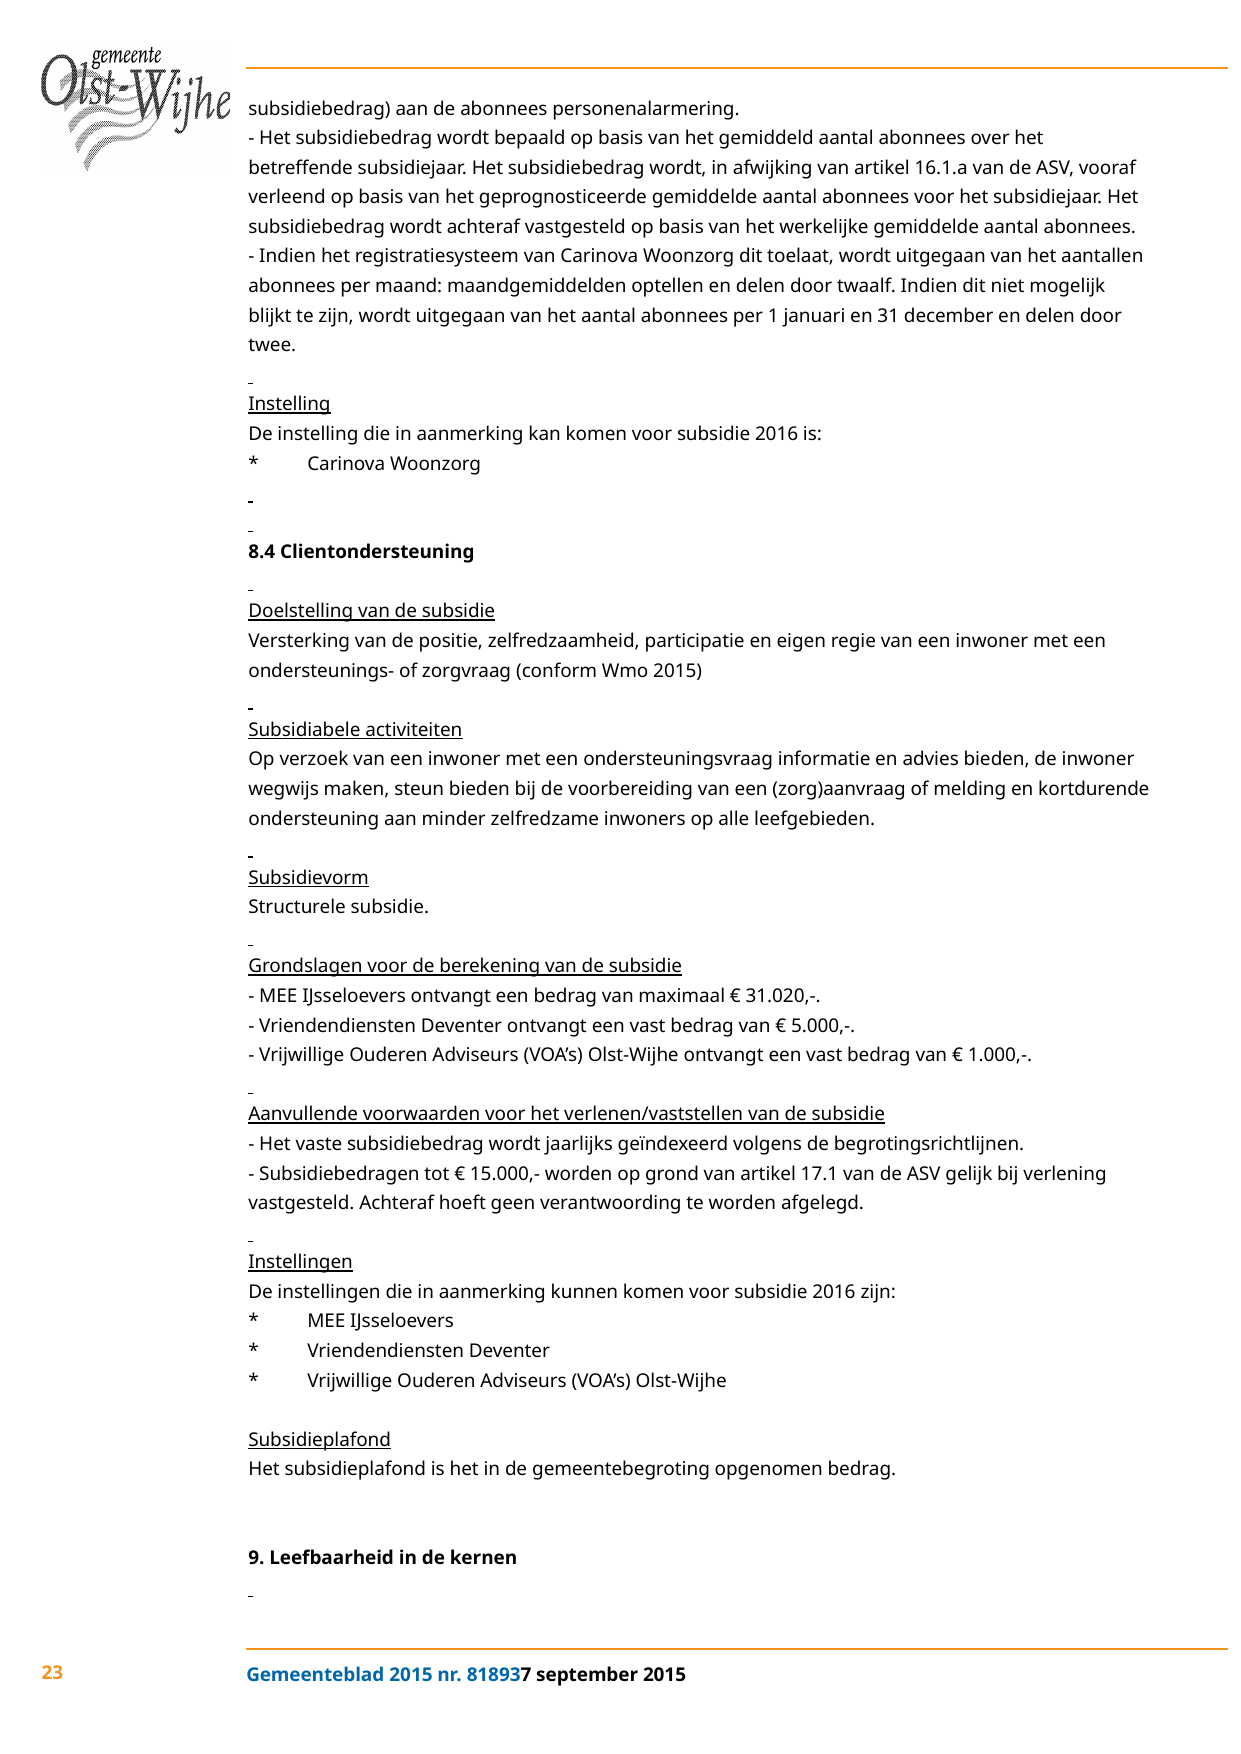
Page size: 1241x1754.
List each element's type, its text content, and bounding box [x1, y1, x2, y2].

text Grondslagen voor de berekening van de subsidie [248, 953, 1152, 978]
text Doelstelling van de subsidie [248, 598, 1152, 623]
text Subsidiabele activiteiten [248, 716, 1152, 742]
text - Indien het registratiesysteem van Carinova Woonzorg dit toelaat, wordt uitgegaan van het aantallen abonnees per maand: maandgemiddelden optellen en delen door twaalf. Indien dit niet mogelijk blijkt te zijn, wordt uitgegaan van het aantal abonnees per 1 januari en 31 december en delen door twee. [248, 243, 1152, 357]
text - MEE IJsseloevers ontvangt een bedrag van maximaal € 31.020,-. [248, 982, 1152, 1008]
list MEE IJsseloevers [248, 1308, 1152, 1333]
list Vriendendiensten Deventer [248, 1337, 1152, 1363]
text subsidiebedrag) aan de abonnees personenalarmering. [248, 95, 1152, 121]
text Op verzoek van een inwoner met een ondersteuningsvraag informatie en advies bieden, de inwoner wegwijs maken, steun bieden bij de voorbereiding van een (zorg)aanvraag of melding en kortdurende ondersteuning aan minder zelfredzame inwoners op alle leefgebieden. [248, 746, 1152, 831]
text 8.4 Clientondersteuning [248, 538, 1152, 564]
text Versterking van de positie, zelfredzaamheid, participatie en eigen regie van een inwoner met een ondersteunings- of zorgvraag (conform Wmo 2015) [248, 627, 1152, 683]
text Instelling [248, 391, 1152, 416]
text Subsidieplafond [248, 1426, 1152, 1452]
text - Het subsidiebedrag wordt bepaald op basis van het gemiddeld aantal abonnees over het betreffende subsidiejaar. Het subsidiebedrag wordt, in afwijking van artikel 16.1.a van de ASV, vooraf verleend op basis van het geprognosticeerde gemiddelde aantal abonnees voor het subsidiejaar. Het subsidiebedrag wordt achteraf vastgesteld op basis van het werkelijke gemiddelde aantal abonnees. [248, 124, 1152, 239]
text 9. Leefbaarheid in de kernen [248, 1544, 1152, 1570]
list Carinova Woonzorg [248, 450, 1152, 476]
text - Vriendendiensten Deventer ontvangt een vast bedrag van € 5.000,-. [248, 1012, 1152, 1038]
text Structurele subsidie. [248, 893, 1152, 919]
list Vrijwillige Ouderen Adviseurs (VOA’s) Olst-Wijhe [248, 1367, 1152, 1393]
text - Het vaste subsidiebedrag wordt jaarlijks geïndexeerd volgens de begrotingsrichtlijnen. [248, 1130, 1152, 1156]
text Instellingen [248, 1248, 1152, 1274]
text De instelling die in aanmerking kan komen voor subsidie 2016 is: [248, 420, 1152, 446]
text Het subsidieplafond is het in de gemeentebegroting opgenomen bedrag. [248, 1456, 1152, 1481]
text Aanvullende voorwaarden voor het verlenen/vaststellen van de subsidie [248, 1101, 1152, 1126]
text De instellingen die in aanmerking kunnen komen voor subsidie 2016 zijn: [248, 1278, 1152, 1304]
picture [41, 47, 231, 172]
text - Subsidiebedragen tot € 15.000,- worden op grond van artikel 17.1 van de ASV gelijk bij verlening vastgesteld. Achteraf hoeft geen verantwoording te worden afgelegd. [248, 1160, 1152, 1215]
text - Vrijwillige Ouderen Adviseurs (VOA’s) Olst-Wijhe ontvangt een vast bedrag van € 1.000,-. [248, 1041, 1152, 1067]
text Subsidievorm [248, 864, 1152, 890]
